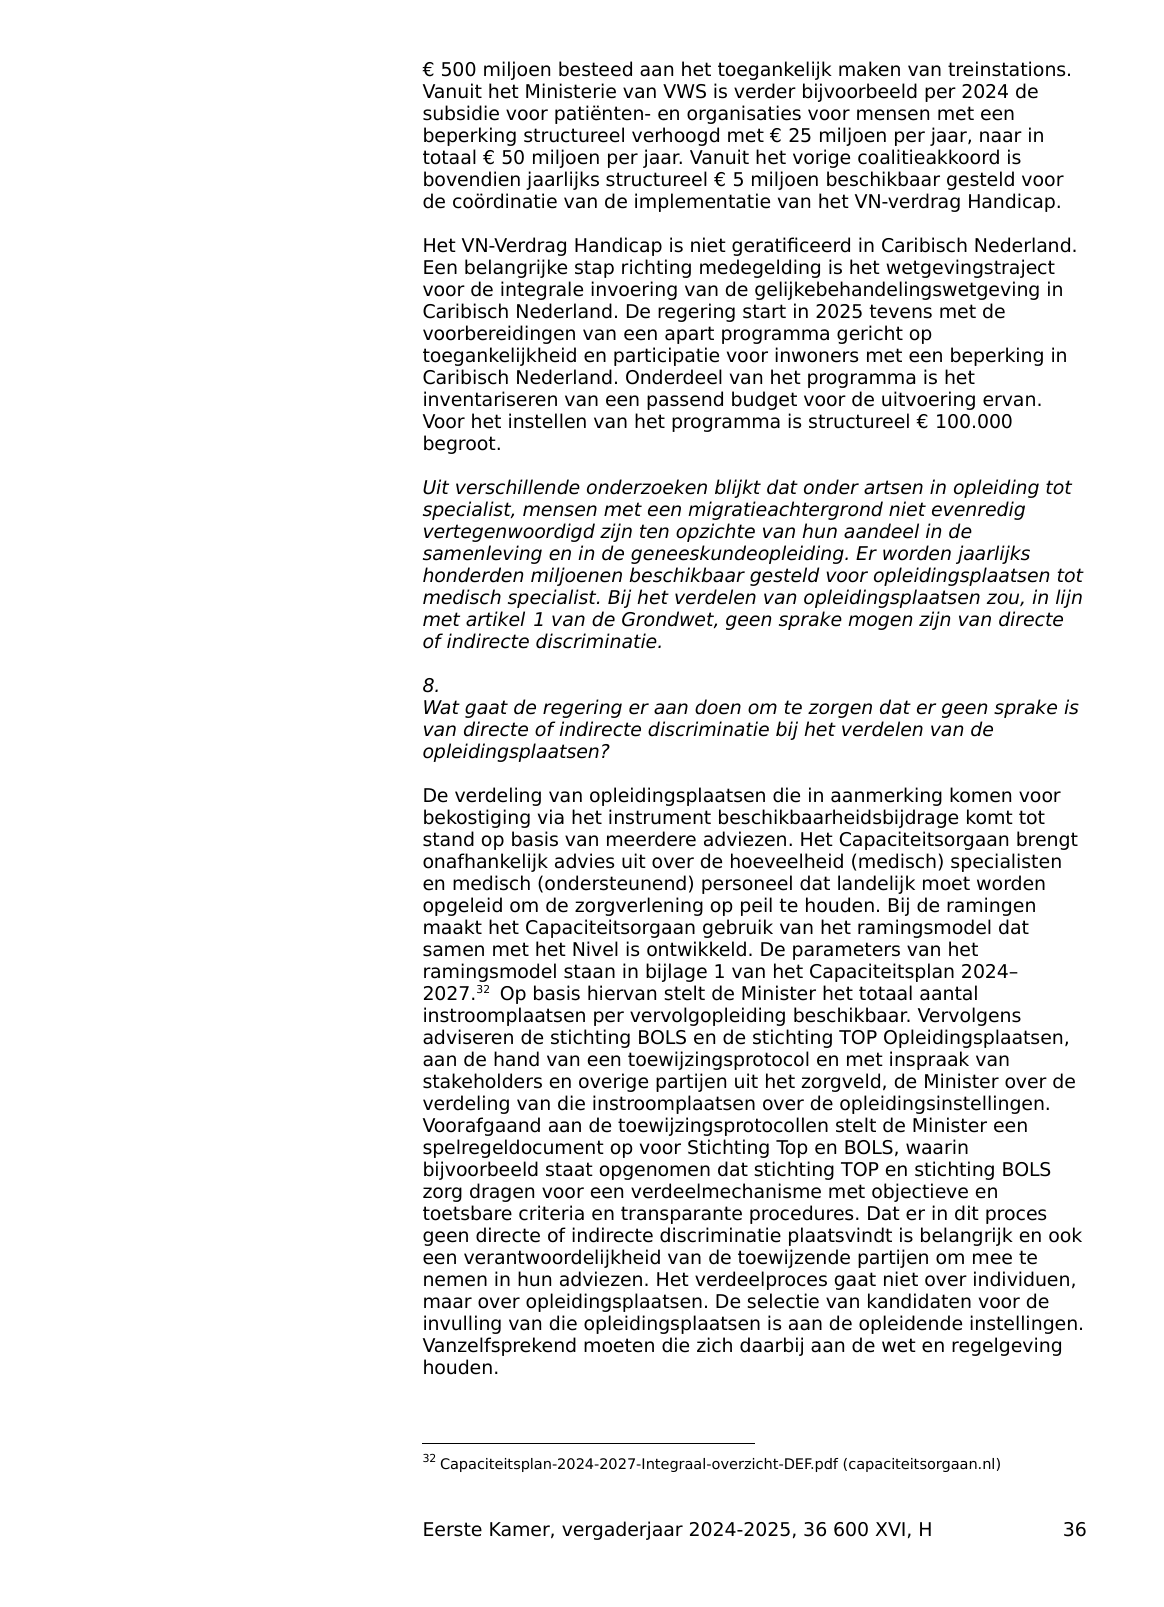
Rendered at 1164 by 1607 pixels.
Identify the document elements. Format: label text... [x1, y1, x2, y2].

text Wat gaat de regering er aan doen om te zorgen dat er geen sprake is van directe of indirecte discriminatie bij het verdelen van de opleidingsplaatsen? [422, 697, 1087, 763]
text Uit verschillende onderzoeken blijkt dat onder artsen in opleiding tot specialist, mensen met een migratieachtergrond niet evenredig vertegenwoordigd zijn ten opzichte van hun aandeel in de samenleving en in de geneeskundeopleiding. Er worden jaarlijks honderden miljoenen beschikbaar gesteld voor opleidingsplaatsen tot medisch specialist. Bij het verdelen van opleidingsplaatsen zou, in lijn met artikel 1 van de Grondwet, geen sprake mogen zijn van directe of indirecte discriminatie. [422, 477, 1087, 653]
text € 500 miljoen besteed aan het toegankelijk maken van treinstations. Vanuit het Ministerie van VWS is verder bijvoorbeeld per 2024 de subsidie voor patiënten- en organisaties voor mensen met een beperking structureel verhoogd met € 25 miljoen per jaar, naar in totaal € 50 miljoen per jaar. Vanuit het vorige coalitieakkoord is bovendien jaarlijks structureel € 5 miljoen beschikbaar gesteld voor de coördinatie van de implementatie van het VN-verdrag Handicap. [422, 59, 1087, 213]
text 8. [422, 675, 1087, 697]
text Het VN-Verdrag Handicap is niet geratificeerd in Caribisch Nederland. Een belangrijke stap richting medegelding is het wetgevingstraject voor de integrale invoering van de gelijkebehandelingswetgeving in Caribisch Nederland. De regering start in 2025 tevens met de voorbereidingen van een apart programma gericht op toegankelijkheid en participatie voor inwoners met een beperking in Caribisch Nederland. Onderdeel van het programma is het inventariseren van een passend budget voor de uitvoering ervan. Voor het instellen van het programma is structureel € 100.000 begroot. [422, 235, 1087, 455]
text Capaciteitsplan-2024-2027-Integraal-overzicht-DEF.pdf (capaciteitsorgaan.nl) [422, 1452, 1087, 1474]
text De verdeling van opleidingsplaatsen die in aanmerking komen voor bekostiging via het instrument beschikbaarheidsbijdrage komt tot stand op basis van meerdere adviezen. Het Capaciteitsorgaan brengt onafhankelijk advies uit over de hoeveelheid (medisch) specialisten en medisch (ondersteunend) personeel dat landelijk moet worden opgeleid om de zorgverlening op peil te houden. Bij de ramingen maakt het Capaciteitsorgaan gebruik van het ramingsmodel dat samen met het Nivel is ontwikkeld. De parameters van het ramingsmodel staan in bijlage 1 van het Capaciteitsplan 2024–2027. Op basis hiervan stelt de Minister het totaal aantal instroomplaatsen per vervolgopleiding beschikbaar. Vervolgens adviseren de stichting BOLS en de stichting TOP Opleidingsplaatsen, aan de hand van een toewijzingsprotocol en met inspraak van stakeholders en overige partijen uit het zorgveld, de Minister over de verdeling van die instroomplaatsen over de opleidingsinstellingen. Voorafgaand aan de toewijzingsprotocollen stelt de Minister een spelregeldocument op voor Stichting Top en BOLS, waarin bijvoorbeeld staat opgenomen dat stichting TOP en stichting BOLS zorg dragen voor een verdeelmechanisme met objectieve en toetsbare criteria en transparante procedures. Dat er in dit proces geen directe of indirecte discriminatie plaatsvindt is belangrijk en ook een verantwoordelijkheid van de toewijzende partijen om mee te nemen in hun adviezen. Het verdeelproces gaat niet over individuen, maar over opleidingsplaatsen. De selectie van kandidaten voor de invulling van die opleidingsplaatsen is aan de opleidende instellingen. Vanzelfsprekend moeten die zich daarbij aan de wet en regelgeving houden. [422, 785, 1087, 1379]
